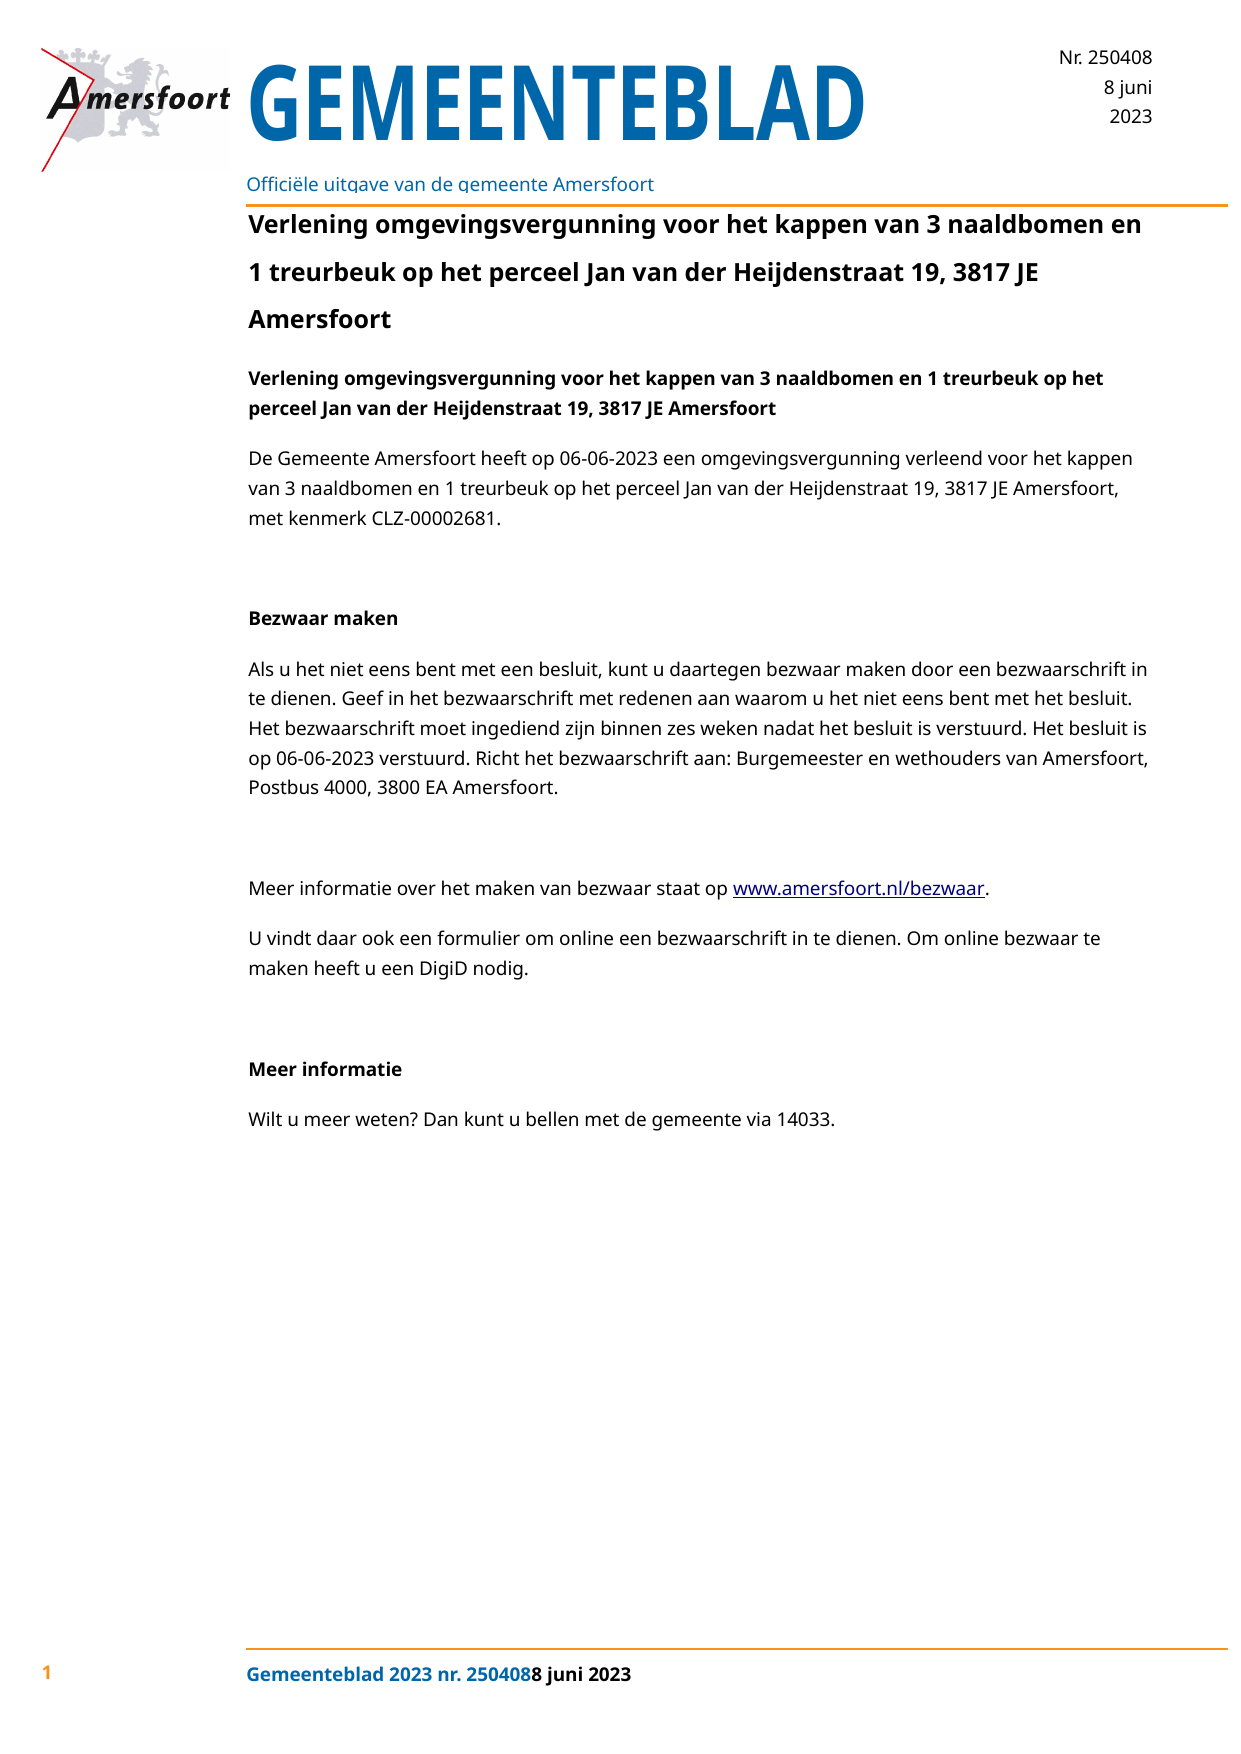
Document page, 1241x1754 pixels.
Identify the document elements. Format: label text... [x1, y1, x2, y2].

text De Gemeente Amersfoort heeft op 06-06-2023 een omgevingsvergunning verleend voor het kappen van 3 naaldbomen en 1 treurbeuk op het perceel Jan van der Heijdenstraat 19, 3817 JE Amersfoort, met kenmerk CLZ-00002681. [248, 446, 1152, 530]
text Bezwaar maken [248, 606, 1152, 631]
text Wilt u meer weten? Dan kunt u bellen met de gemeente via 14033. [248, 1106, 1152, 1132]
text Verlening omgevingsvergunning voor het kappen van 3 naaldbomen en 1 treurbeuk op het perceel Jan van der Heijdenstraat 19, 3817 JE Amersfoort [248, 207, 1152, 336]
text U vindt daar ook een formulier om online een bezwaarschrift in te dienen. Om online bezwaar te maken heeft u een DigiD nodig. [248, 926, 1152, 981]
text Meer informatie [248, 1056, 1152, 1082]
text Verlening omgevingsvergunning voor het kappen van 3 naaldbomen en 1 treurbeuk op het perceel Jan van der Heijdenstraat 19, 3817 JE Amersfoort [248, 366, 1152, 421]
text Als u het niet eens bent met een besluit, kunt u daartegen bezwaar maken door een bezwaarschrift in te dienen. Geef in het bezwaarschrift met redenen aan waarom u het niet eens bent met het besluit. Het bezwaarschrift moet ingediend zijn binnen zes weken nadat het besluit is verstuurd. Het besluit is op 06-06-2023 verstuurd. Richt het bezwaarschrift aan: Burgemeester en wethouders van Amersfoort, Postbus 4000, 3800 EA Amersfoort. [248, 656, 1152, 800]
picture [41, 47, 231, 172]
text Meer informatie over het maken van bezwaar staat op www.amersfoort.nl/bezwaar. [248, 875, 1152, 901]
